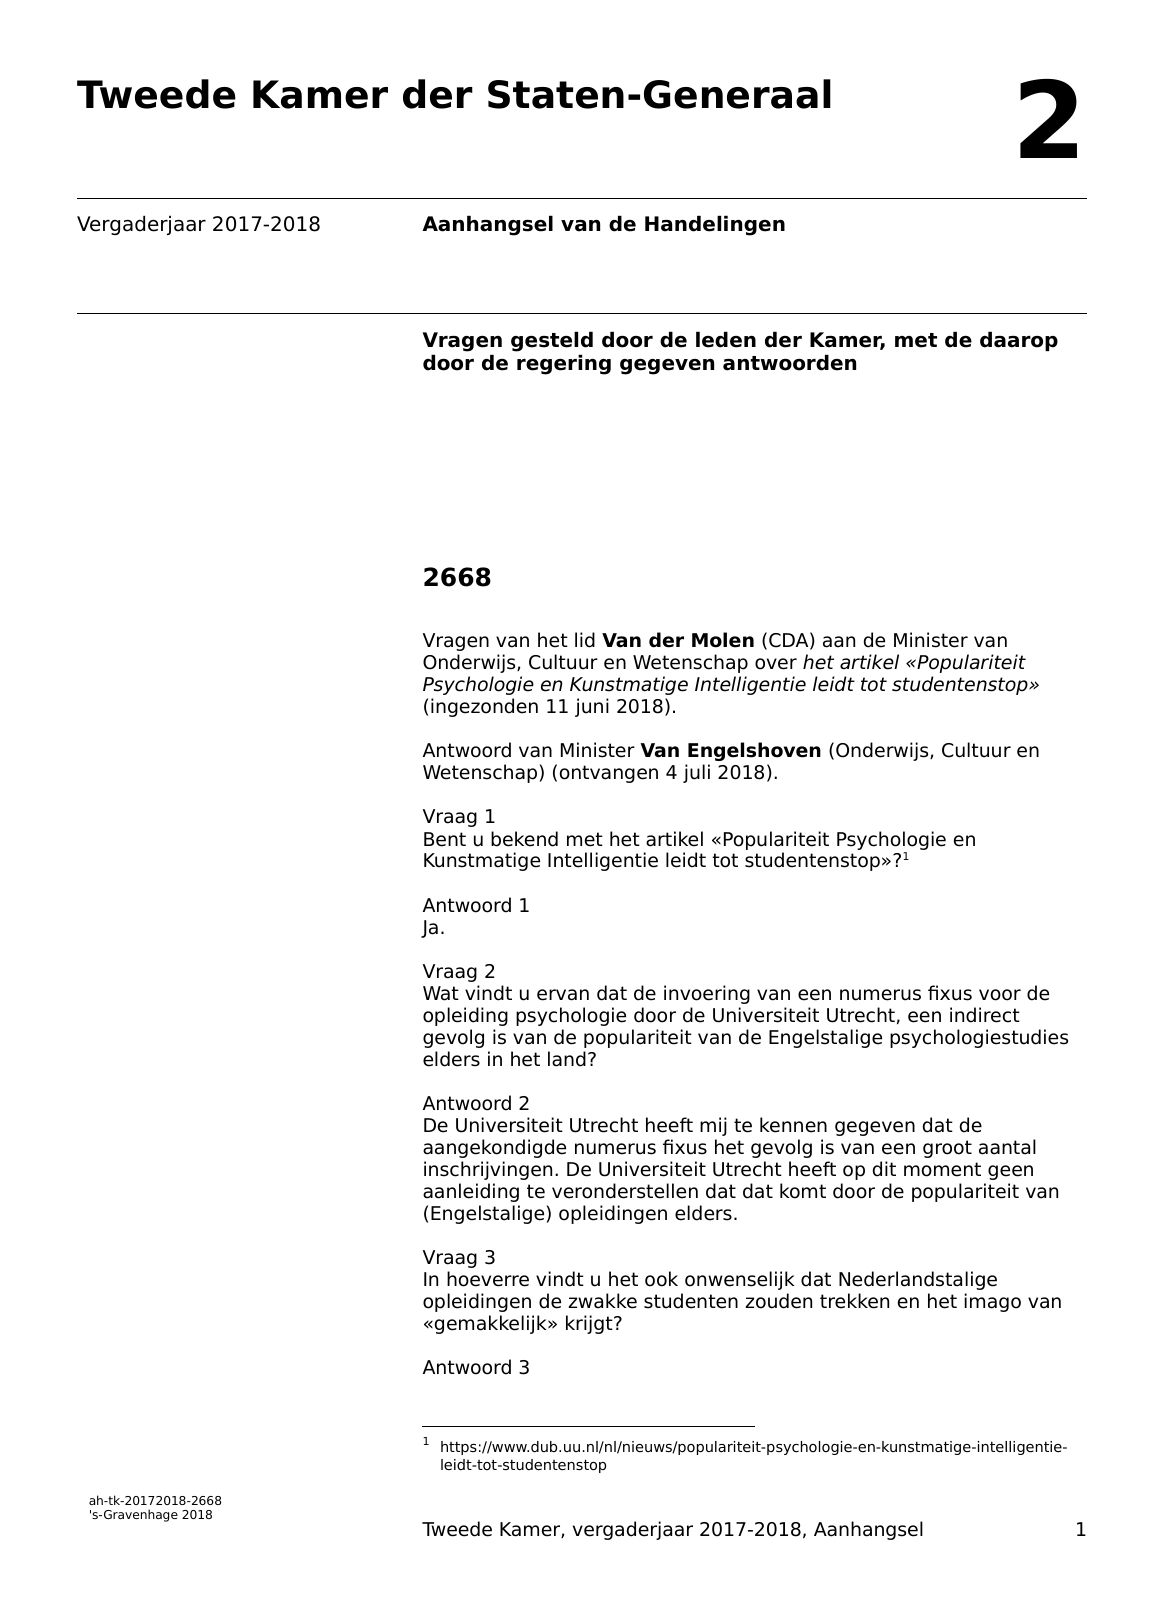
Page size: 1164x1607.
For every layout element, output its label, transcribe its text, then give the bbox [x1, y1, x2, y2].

text In hoeverre vindt u het ook onwenselijk dat Nederlandstalige opleidingen de zwakke studenten zouden trekken en het imago van «gemakkelijk» krijgt? [422, 1269, 1087, 1335]
text Wat vindt u ervan dat de invoering van een numerus fixus voor de opleiding psychologie door de Universiteit Utrecht, een indirect gevolg is van de populariteit van de Engelstalige psychologiestudies elders in het land? [422, 983, 1087, 1071]
text Antwoord van Minister Van Engelshoven (Onderwijs, Cultuur en Wetenschap) (ontvangen 4 juli 2018). [422, 740, 1087, 784]
text Bent u bekend met het artikel «Populariteit Psychologie en Kunstmatige Intelligentie leidt tot studentenstop»? [422, 828, 1087, 872]
table_cell Vergaderjaar 2017-2018 [77, 199, 422, 313]
text 2668 [422, 563, 1087, 592]
table_cell Vragen gesteld door de leden der Kamer, met de daarop door de regering gegeven antwoorden [422, 314, 1087, 375]
text 's-Gravenhage 2018 [88, 1508, 323, 1522]
text Antwoord 3 [422, 1357, 1087, 1379]
text Vraag 2 [422, 961, 1087, 983]
text Vraag 1 [422, 806, 1087, 828]
text Antwoord 2 [422, 1093, 1087, 1115]
text De Universiteit Utrecht heeft mij te kennen gegeven dat de aangekondigde numerus fixus het gevolg is van een groot aantal inschrijvingen. De Universiteit Utrecht heeft op dit moment geen aanleiding te veronderstellen dat dat komt door de populariteit van (Engelstalige) opleidingen elders. [422, 1115, 1087, 1225]
text Ja. [422, 917, 1087, 938]
table_cell Aanhangsel van de Handelingen [422, 199, 1087, 313]
text https://www.dub.uu.nl/nl/nieuws/populariteit-psychologie-en-kunstmatige-intelligentie-leidt-tot-studentenstop [422, 1435, 1087, 1474]
table_header Tweede Kamer der Staten-Generaal [77, 59, 886, 198]
text Vragen van het lid Van der Molen (CDA) aan de Minister van Onderwijs, Cultuur en Wetenschap over het artikel «Populariteit Psychologie en Kunstmatige Intelligentie leidt tot studentenstop» (ingezonden 11 juni 2018). [422, 630, 1087, 718]
text Antwoord 1 [422, 894, 1087, 917]
text Vraag 3 [422, 1247, 1087, 1269]
table_header 2 [886, 59, 1087, 198]
text ah-tk-20172018-2668 [88, 1494, 323, 1508]
table_cell [77, 314, 422, 375]
